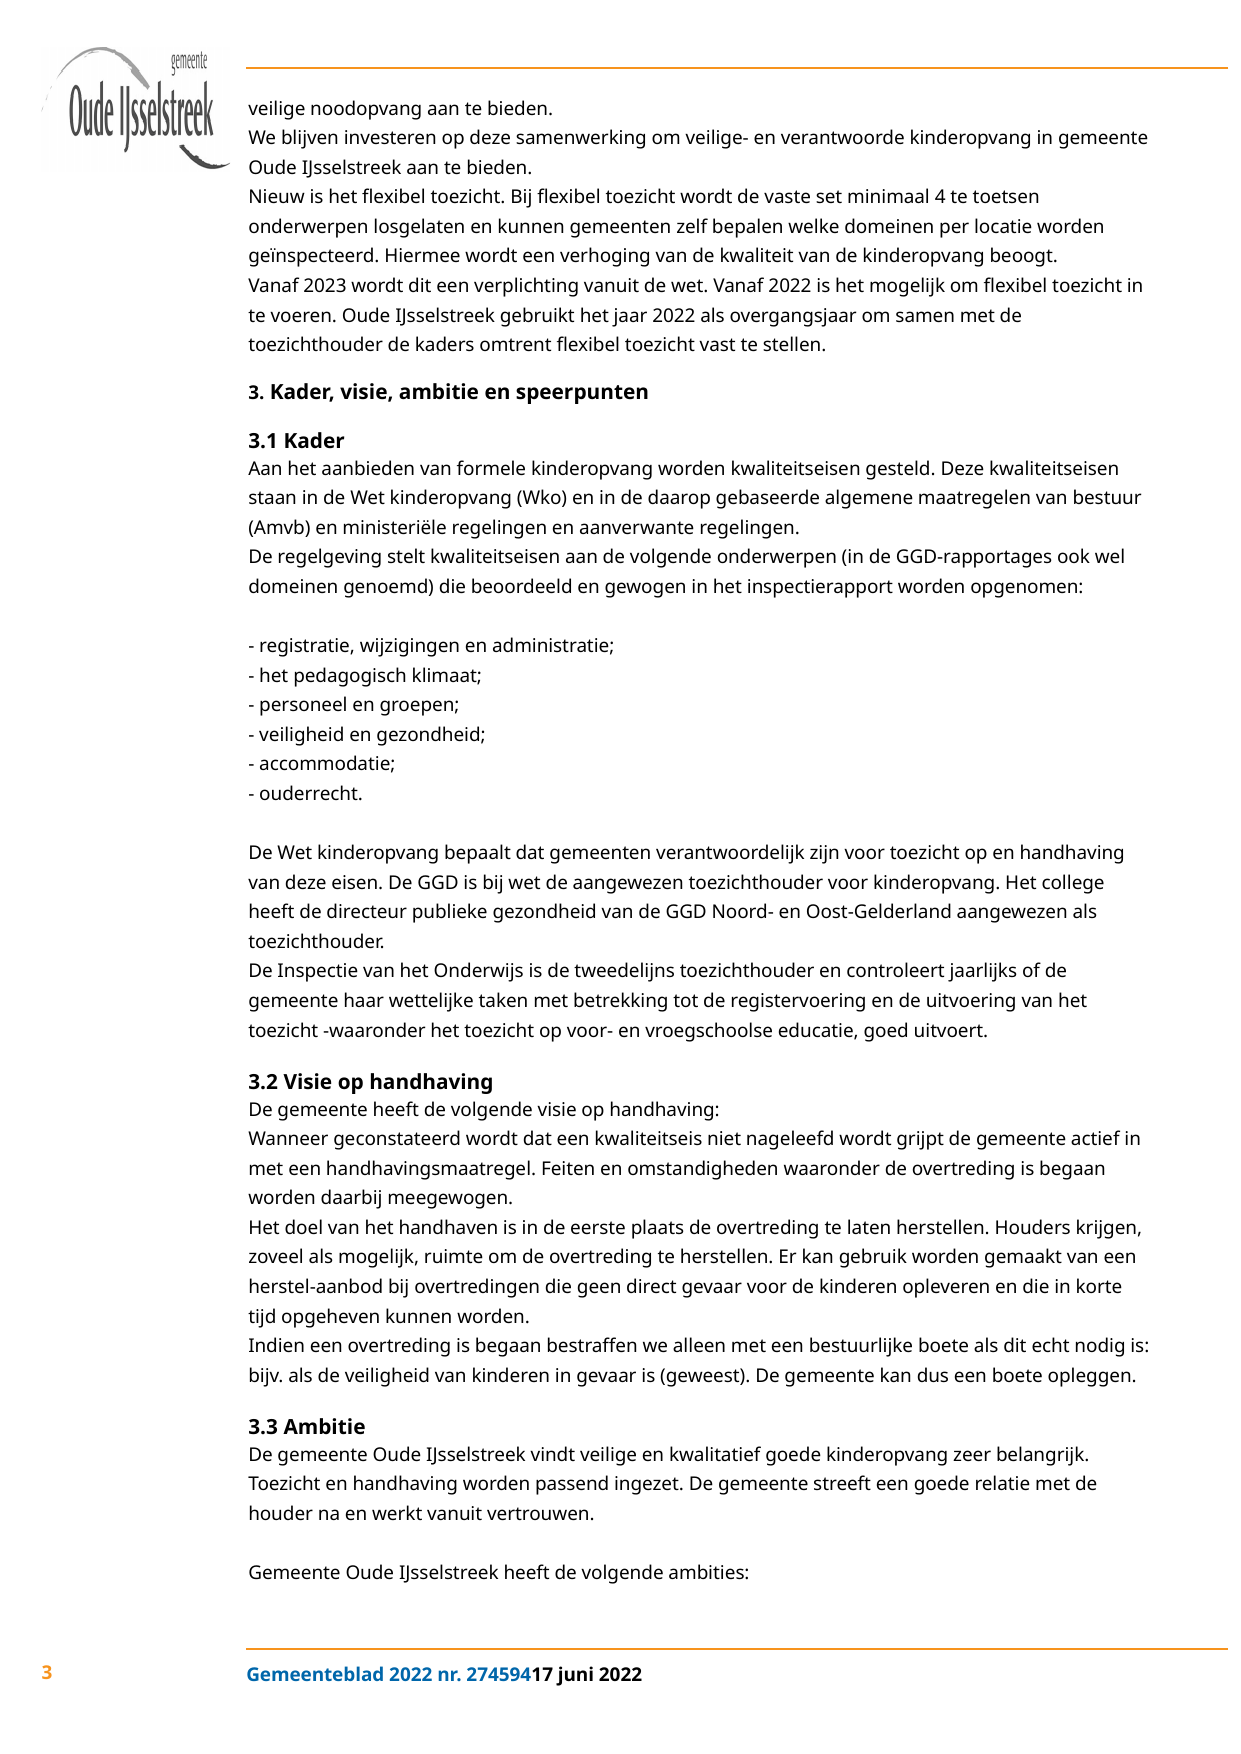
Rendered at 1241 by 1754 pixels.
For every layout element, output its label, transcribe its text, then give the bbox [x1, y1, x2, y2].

text Indien een overtreding is begaan bestraffen we alleen met een bestuurlijke boete als dit echt nodig is: bijv. als de veiligheid van kinderen in gevaar is (geweest). De gemeente kan dus een boete opleggen. [248, 1332, 1152, 1388]
text - het pedagogisch klimaat; [248, 662, 1152, 688]
text - ouderrecht. [248, 780, 1152, 806]
text Het doel van het handhaven is in de eerste plaats de overtreding te laten herstellen. Houders krijgen, zoveel als mogelijk, ruimte om de overtreding te herstellen. Er kan gebruik worden gemaakt van een herstel-aanbod bij overtredingen die geen direct gevaar voor de kinderen opleveren en die in korte tijd opgeheven kunnen worden. [248, 1214, 1152, 1328]
text De gemeente heeft de volgende visie op handhaving: [248, 1096, 1152, 1121]
text Wanneer geconstateerd wordt dat een kwaliteitseis niet nageleefd wordt grijpt de gemeente actief in met een handhavingsmaatregel. Feiten en omstandigheden waaronder de overtreding is begaan worden daarbij meegewogen. [248, 1125, 1152, 1210]
text Nieuw is het flexibel toezicht. Bij flexibel toezicht wordt de vaste set minimaal 4 te toetsen onderwerpen losgelaten en kunnen gemeenten zelf bepalen welke domeinen per locatie worden geïnspecteerd. Hiermee wordt een verhoging van de kwaliteit van de kinderopvang beoogt. [248, 183, 1152, 268]
text 3.2 Visie op handhaving [248, 1067, 1152, 1096]
text Vanaf 2023 wordt dit een verplichting vanuit de wet. Vanaf 2022 is het mogelijk om flexibel toezicht in te voeren. Oude IJsselstreek gebruikt het jaar 2022 als overgangsjaar om samen met de toezichthouder de kaders omtrent flexibel toezicht vast te stellen. [248, 272, 1152, 357]
text 3.3 Ambitie [248, 1412, 1152, 1441]
text De Wet kinderopvang bepaalt dat gemeenten verantwoordelijk zijn voor toezicht op en handhaving van deze eisen. De GGD is bij wet de aangewezen toezichthouder voor kinderopvang. Het college heeft de directeur publieke gezondheid van de GGD Noord- en Oost-Gelderland aangewezen als toezichthouder. [248, 839, 1152, 954]
text Gemeente Oude IJsselstreek heeft de volgende ambities: [248, 1559, 1152, 1585]
text De gemeente Oude IJsselstreek vindt veilige en kwalitatief goede kinderopvang zeer belangrijk. Toezicht en handhaving worden passend ingezet. De gemeente streeft een goede relatie met de houder na en werkt vanuit vertrouwen. [248, 1441, 1152, 1526]
text Aan het aanbieden van formele kinderopvang worden kwaliteitseisen gesteld. Deze kwaliteitseisen staan in de Wet kinderopvang (Wko) en in de daarop gebaseerde algemene maatregelen van bestuur (Amvb) en ministeriële regelingen en aanverwante regelingen. [248, 455, 1152, 540]
text - accommodatie; [248, 751, 1152, 776]
text veilige noodopvang aan te bieden. [248, 95, 1152, 121]
text 3. Kader, visie, ambitie en speerpunten [248, 377, 1152, 406]
text - veiligheid en gezondheid; [248, 721, 1152, 747]
picture [41, 47, 231, 172]
text De regelgeving stelt kwaliteitseisen aan de volgende onderwerpen (in de GGD-rapportages ook wel domeinen genoemd) die beoordeeld en gewogen in het inspectierapport worden opgenomen: [248, 543, 1152, 599]
text We blijven investeren op deze samenwerking om veilige- en verantwoorde kinderopvang in gemeente Oude IJsselstreek aan te bieden. [248, 124, 1152, 180]
text - registratie, wijzigingen en administratie; [248, 632, 1152, 658]
text - personeel en groepen; [248, 691, 1152, 717]
text De Inspectie van het Onderwijs is de tweedelijns toezichthouder en controleert jaarlijks of de gemeente haar wettelijke taken met betrekking tot de registervoering en de uitvoering van het toezicht -waaronder het toezicht op voor- en vroegschoolse educatie, goed uitvoert. [248, 958, 1152, 1043]
text 3.1 Kader [248, 426, 1152, 455]
